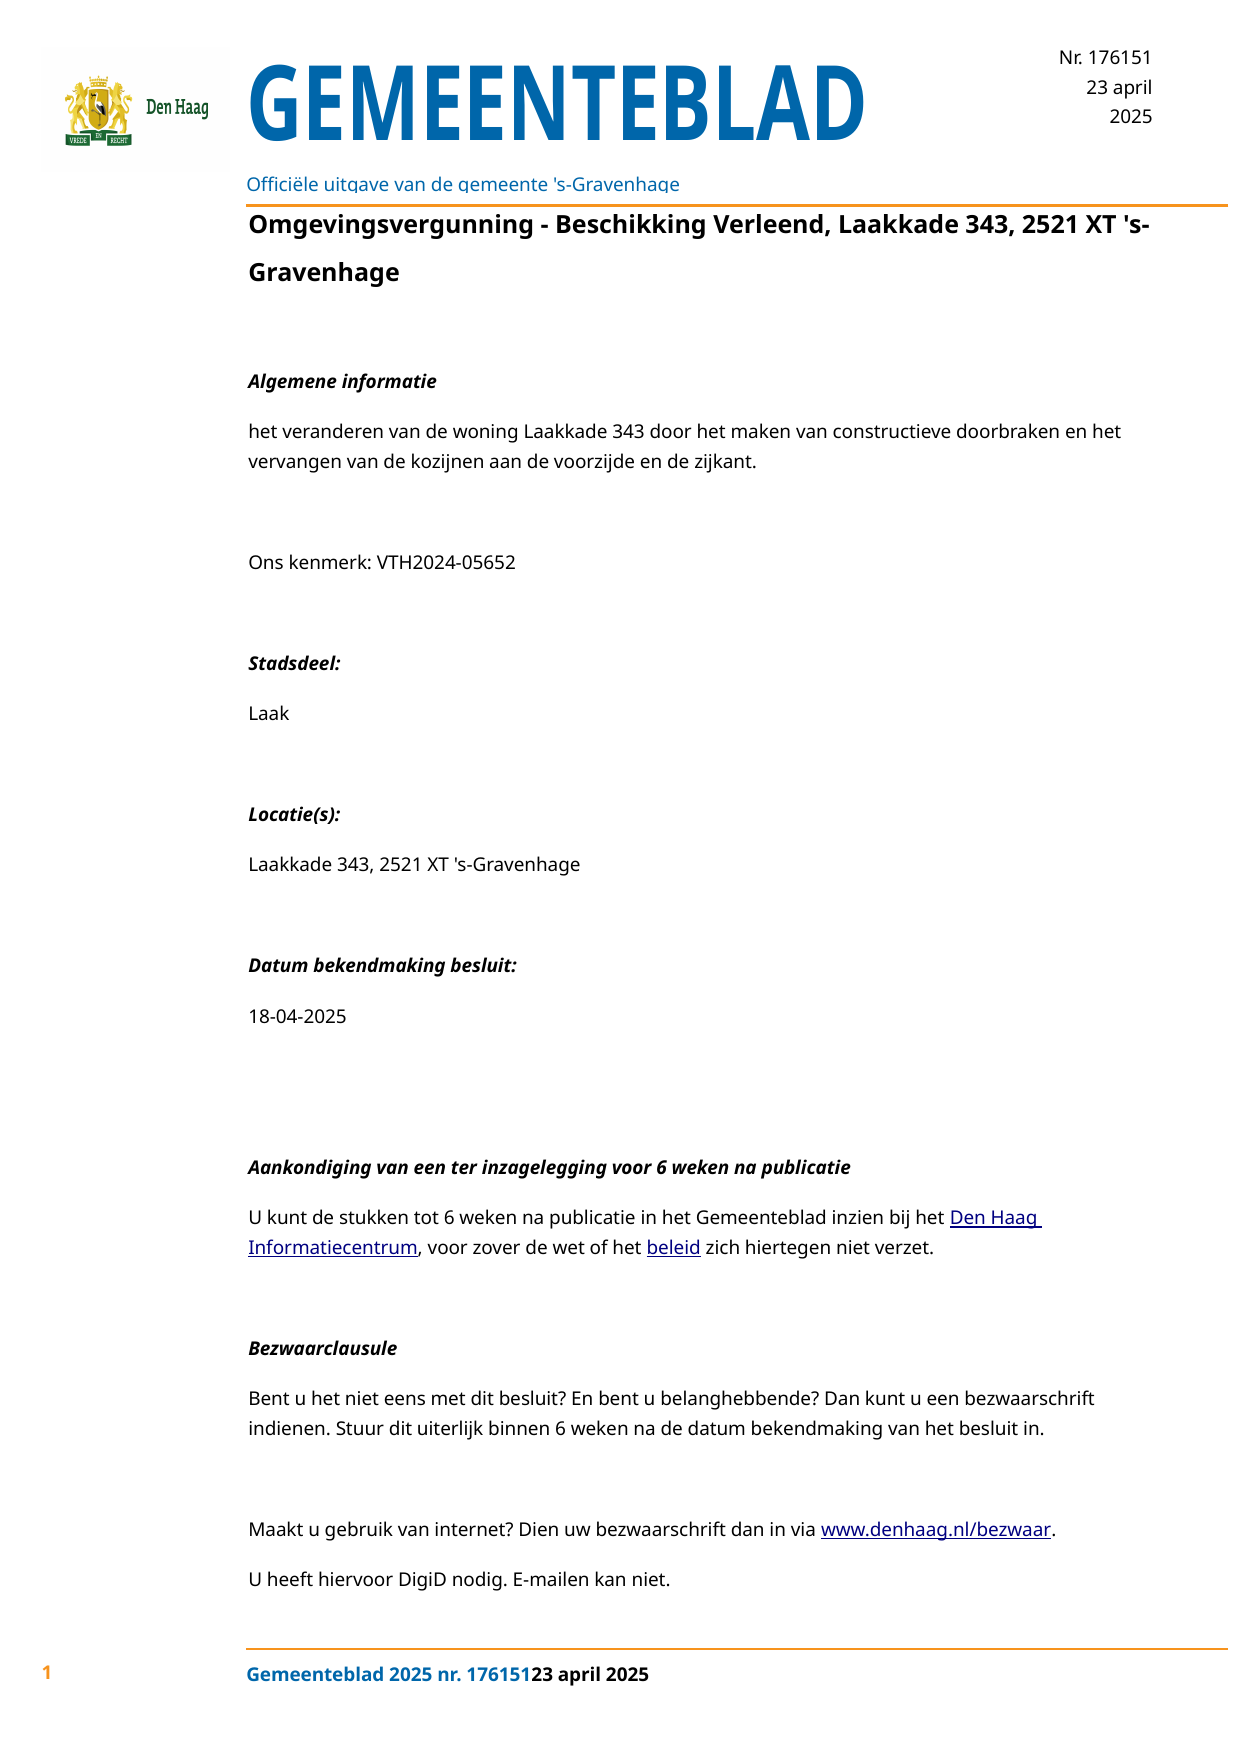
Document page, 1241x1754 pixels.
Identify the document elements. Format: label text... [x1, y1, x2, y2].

text Maakt u gebruik van internet? Dien uw bezwaarschrift dan in via www.denhaag.nl/bezwaar. [248, 1516, 1152, 1542]
text Algemene informatie [248, 368, 1152, 394]
text Aankondiging van een ter inzagelegging voor 6 weken na publicatie [248, 1154, 1152, 1180]
text Bezwaarclausule [248, 1335, 1152, 1361]
text 18-04-2025 [248, 1003, 1152, 1029]
text Laak [248, 700, 1152, 726]
text Bent u het niet eens met dit besluit? En bent u belanghebbende? Dan kunt u een bezwaarschrift indienen. Stuur dit uiterlijk binnen 6 weken na de datum bekendmaking van het besluit in. [248, 1385, 1152, 1441]
text Ons kenmerk: VTH2024-05652 [248, 549, 1152, 575]
text het veranderen van de woning Laakkade 343 door het maken van constructieve doorbraken en het vervangen van de kozijnen aan de voorzijde en de zijkant. [248, 419, 1152, 474]
picture [41, 47, 231, 172]
text Omgevingsvergunning - Beschikking Verleend, Laakkade 343, 2521 XT 's-Gravenhage [248, 207, 1152, 288]
text U kunt de stukken tot 6 weken na publicatie in het Gemeenteblad inzien bij het Den Haag Informatiecentrum, voor zover de wet of het beleid zich hiertegen niet verzet. [248, 1204, 1152, 1260]
text U heeft hiervoor DigiD nodig. E-mailen kan niet. [248, 1566, 1152, 1592]
text Laakkade 343, 2521 XT 's-Gravenhage [248, 852, 1152, 877]
text Datum bekendmaking besluit: [248, 952, 1152, 978]
text Locatie(s): [248, 801, 1152, 827]
text Stadsdeel: [248, 650, 1152, 676]
